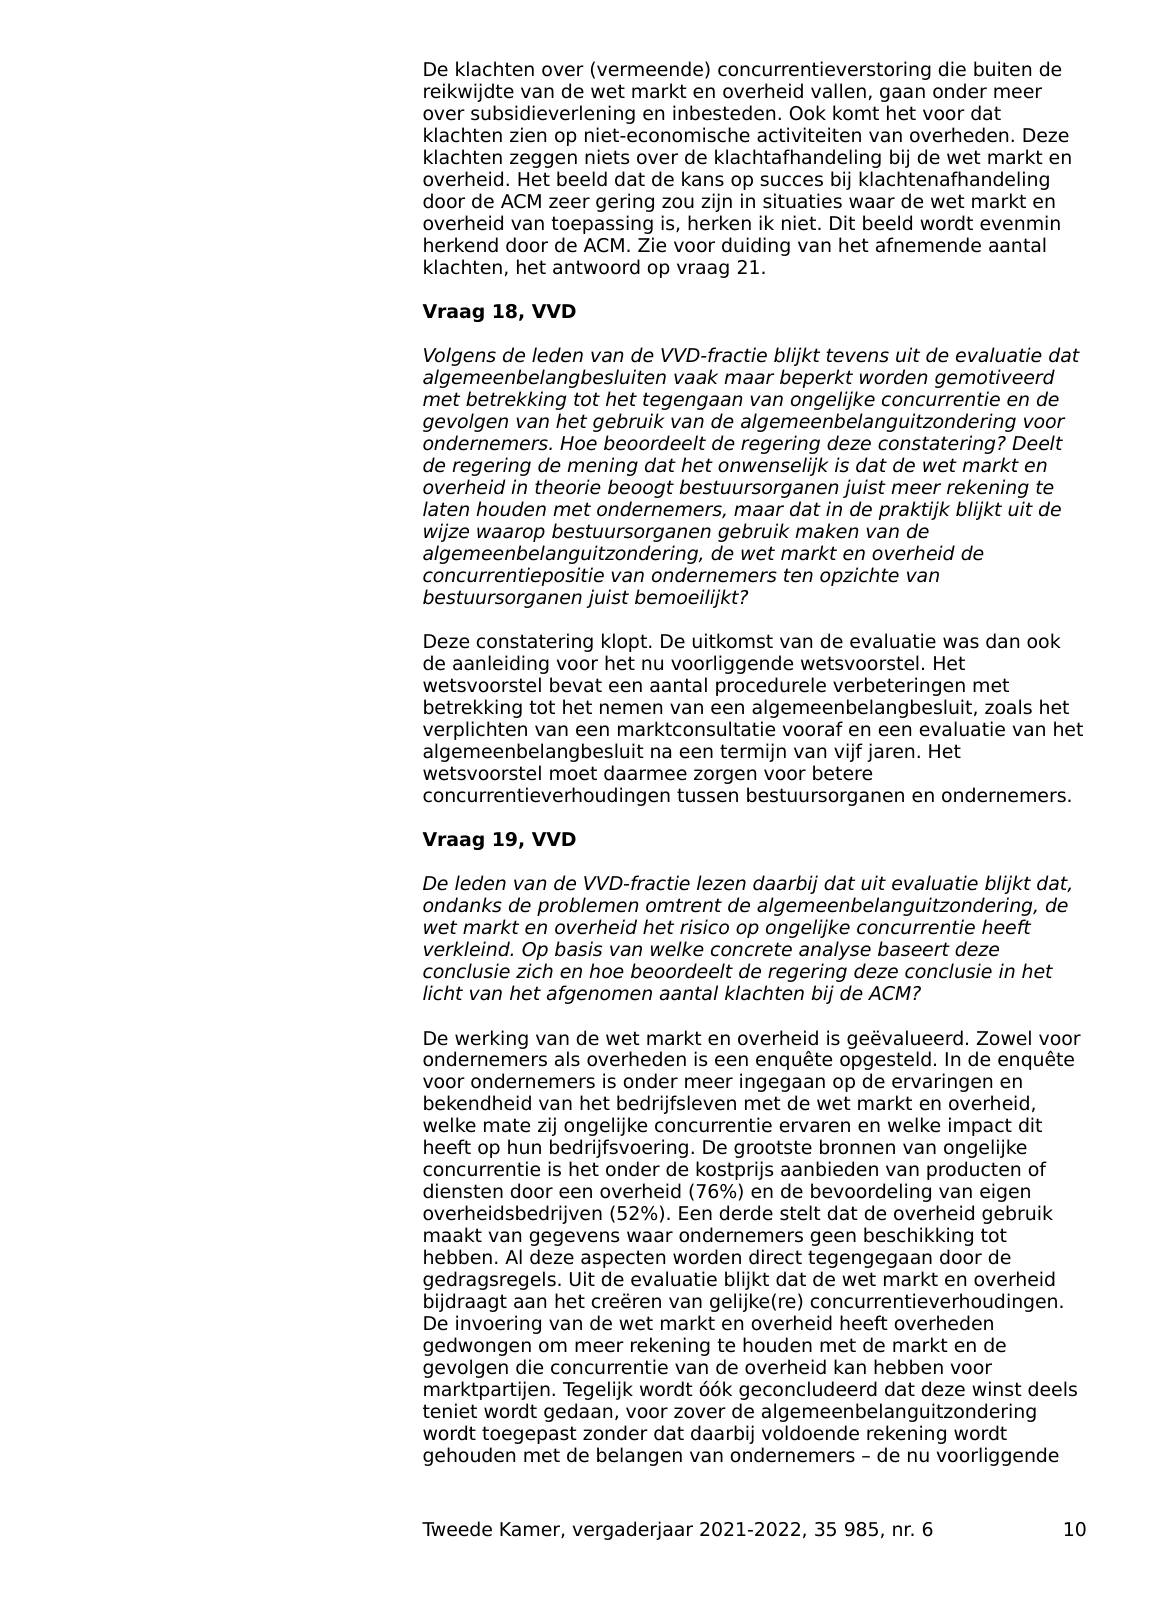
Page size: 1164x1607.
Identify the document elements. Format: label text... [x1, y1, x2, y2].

text De klachten over (vermeende) concurrentieverstoring die buiten de reikwijdte van de wet markt en overheid vallen, gaan onder meer over subsidieverlening en inbesteden. Ook komt het voor dat klachten zien op niet-economische activiteiten van overheden. Deze klachten zeggen niets over de klachtafhandeling bij de wet markt en overheid. Het beeld dat de kans op succes bij klachtenafhandeling door de ACM zeer gering zou zijn in situaties waar de wet markt en overheid van toepassing is, herken ik niet. Dit beeld wordt evenmin herkend door de ACM. Zie voor duiding van het afnemende aantal klachten, het antwoord op vraag 21. [422, 59, 1087, 279]
text De leden van de VVD-fractie lezen daarbij dat uit evaluatie blijkt dat, ondanks de problemen omtrent de algemeenbelanguitzondering, de wet markt en overheid het risico op ongelijke concurrentie heeft verkleind. Op basis van welke concrete analyse baseert deze conclusie zich en hoe beoordeelt de regering deze conclusie in het licht van het afgenomen aantal klachten bij de ACM? [422, 873, 1087, 1005]
text Deze constatering klopt. De uitkomst van de evaluatie was dan ook de aanleiding voor het nu voorliggende wetsvoorstel. Het wetsvoorstel bevat een aantal procedurele verbeteringen met betrekking tot het nemen van een algemeenbelangbesluit, zoals het verplichten van een marktconsultatie vooraf en een evaluatie van het algemeenbelangbesluit na een termijn van vijf jaren. Het wetsvoorstel moet daarmee zorgen voor betere concurrentieverhoudingen tussen bestuursorganen en ondernemers. [422, 631, 1087, 807]
subtitle Vraag 19, VVD [422, 829, 1087, 851]
text De werking van de wet markt en overheid is geëvalueerd. Zowel voor ondernemers als overheden is een enquête opgesteld. In de enquête voor ondernemers is onder meer ingegaan op de ervaringen en bekendheid van het bedrijfsleven met de wet markt en overheid, welke mate zij ongelijke concurrentie ervaren en welke impact dit heeft op hun bedrijfsvoering. De grootste bronnen van ongelijke concurrentie is het onder de kostprijs aanbieden van producten of diensten door een overheid (76%) en de bevoordeling van eigen overheidsbedrijven (52%). Een derde stelt dat de overheid gebruik maakt van gegevens waar ondernemers geen beschikking tot hebben. Al deze aspecten worden direct tegengegaan door de gedragsregels. Uit de evaluatie blijkt dat de wet markt en overheid bijdraagt aan het creëren van gelijke(re) concurrentieverhoudingen. De invoering van de wet markt en overheid heeft overheden gedwongen om meer rekening te houden met de markt en de gevolgen die concurrentie van de overheid kan hebben voor marktpartijen. Tegelijk wordt óók geconcludeerd dat deze winst deels teniet wordt gedaan, voor zover de algemeenbelanguitzondering wordt toegepast zonder dat daarbij voldoende rekening wordt gehouden met de belangen van ondernemers – de nu voorliggende [422, 1027, 1087, 1467]
text Volgens de leden van de VVD-fractie blijkt tevens uit de evaluatie dat algemeenbelangbesluiten vaak maar beperkt worden gemotiveerd met betrekking tot het tegengaan van ongelijke concurrentie en de gevolgen van het gebruik van de algemeenbelanguitzondering voor ondernemers. Hoe beoordeelt de regering deze constatering? Deelt de regering de mening dat het onwenselijk is dat de wet markt en overheid in theorie beoogt bestuursorganen juist meer rekening te laten houden met ondernemers, maar dat in de praktijk blijkt uit de wijze waarop bestuursorganen gebruik maken van de algemeenbelanguitzondering, de wet markt en overheid de concurrentiepositie van ondernemers ten opzichte van bestuursorganen juist bemoeilijkt? [422, 345, 1087, 609]
subtitle Vraag 18, VVD [422, 301, 1087, 323]
